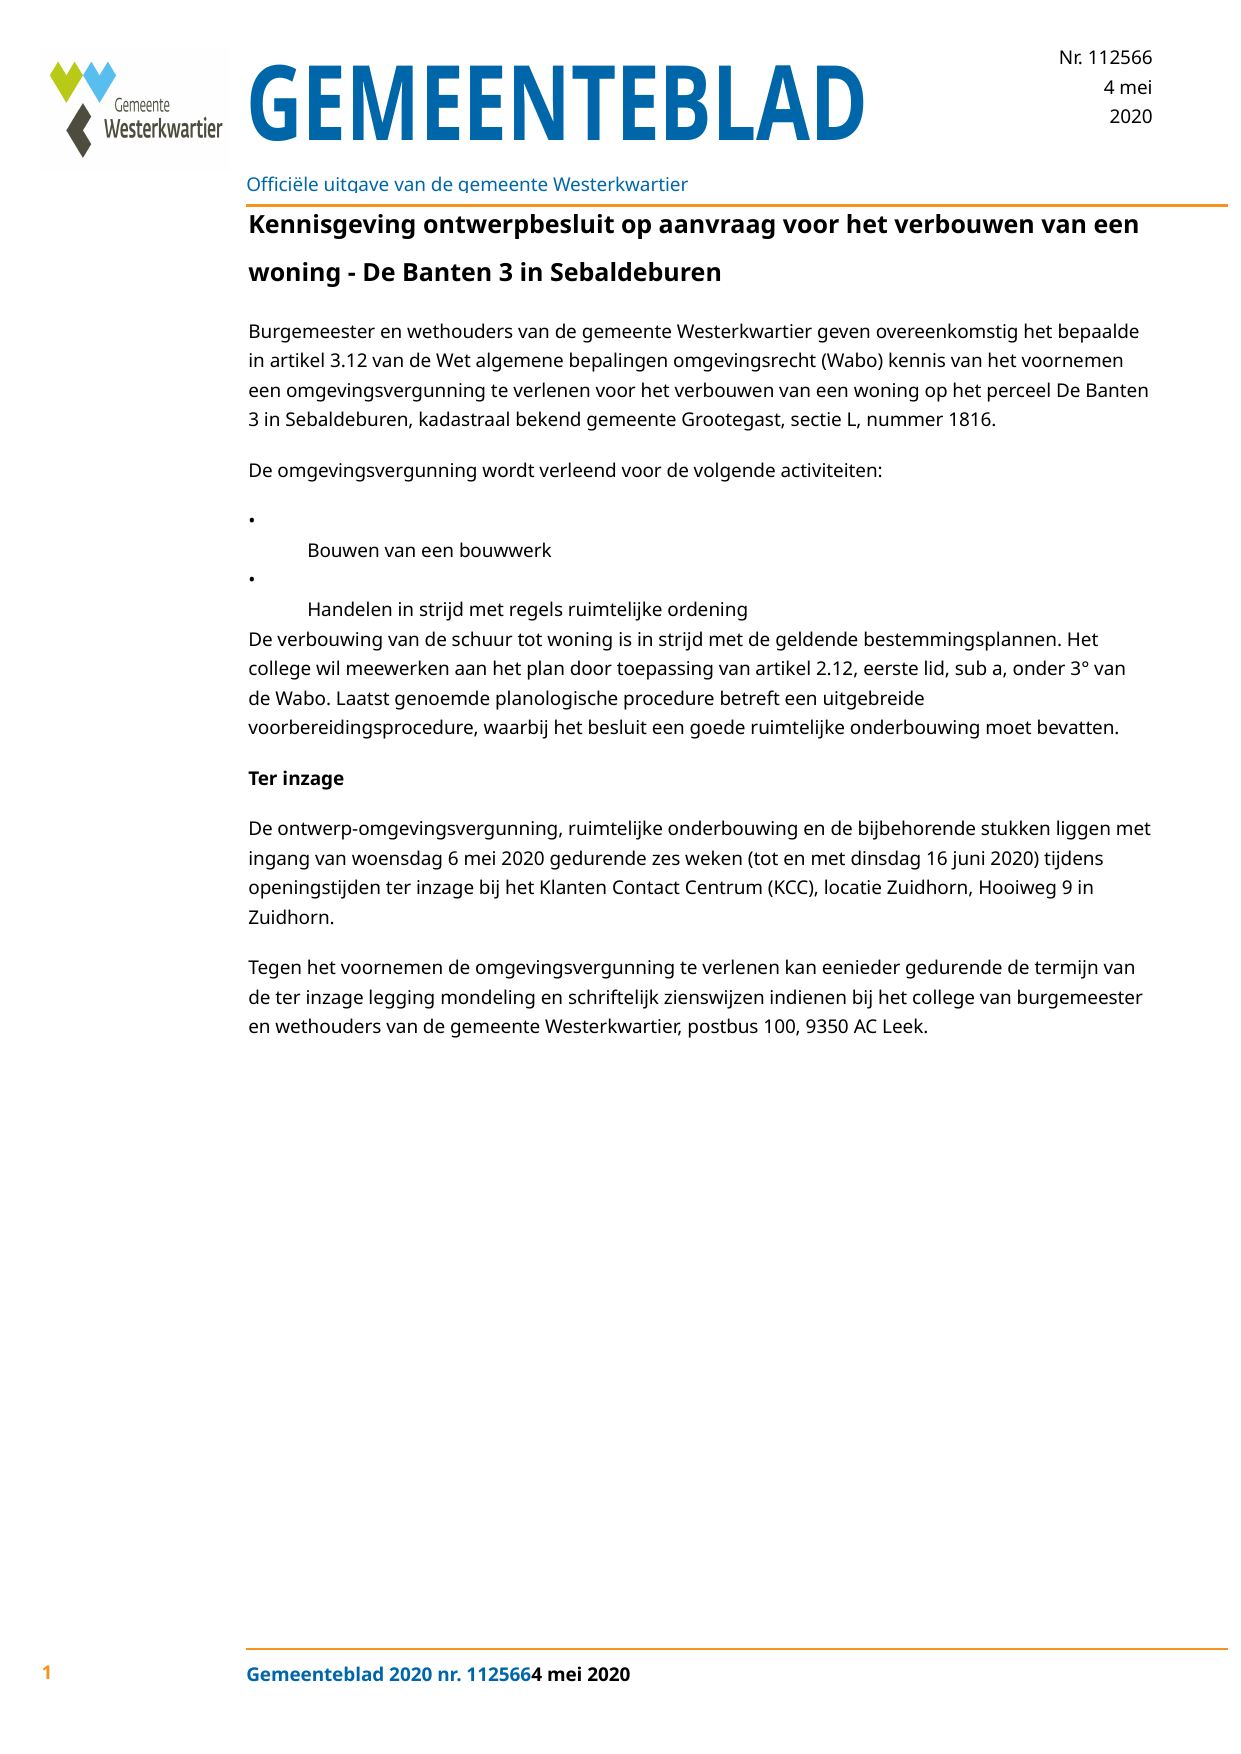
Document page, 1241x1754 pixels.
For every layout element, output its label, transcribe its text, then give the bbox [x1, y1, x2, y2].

text Tegen het voornemen de omgevingsvergunning te verlenen kan eenieder gedurende de termijn van de ter inzage legging mondeling en schriftelijk zienswijzen indienen bij het college van burgemeester en wethouders van de gemeente Westerkwartier, postbus 100, 9350 AC Leek. [248, 954, 1152, 1039]
text Burgemeester en wethouders van de gemeente Westerkwartier geven overeenkomstig het bepaalde in artikel 3.12 van de Wet algemene bepalingen omgevingsrecht (Wabo) kennis van het voornemen een omgevingsvergunning te verlenen voor het verbouwen van een woning op het perceel De Banten 3 in Sebaldeburen, kadastraal bekend gemeente Grootegast, sectie L, nummer 1816. [248, 318, 1152, 432]
text De omgevingsvergunning wordt verleend voor de volgende activiteiten: [248, 457, 1152, 483]
text Kennisgeving ontwerpbesluit op aanvraag voor het verbouwen van een woning - De Banten 3 in Sebaldeburen [248, 207, 1152, 288]
text De verbouwing van de schuur tot woning is in strijd met de geldende bestemmingsplannen. Het college wil meewerken aan het plan door toepassing van artikel 2.12, eerste lid, sub a, onder 3° van de Wabo. Laatst genoemde planologische procedure betreft een uitgebreide voorbereidingsprocedure, waarbij het besluit een goede ruimtelijke onderbouwing moet bevatten. [248, 626, 1152, 740]
list Handelen in strijd met regels ruimtelijke ordening [248, 596, 1152, 622]
picture [41, 47, 231, 172]
text De ontwerp-omgevingsvergunning, ruimtelijke onderbouwing en de bijbehorende stukken liggen met ingang van woensdag 6 mei 2020 gedurende zes weken (tot en met dinsdag 16 juni 2020) tijdens openingstijden ter inzage bij het Klanten Contact Centrum (KCC), locatie Zuidhorn, Hooiweg 9 in Zuidhorn. [248, 815, 1152, 930]
list Bouwen van een bouwwerk [248, 537, 1152, 563]
text Ter inzage [248, 765, 1152, 791]
